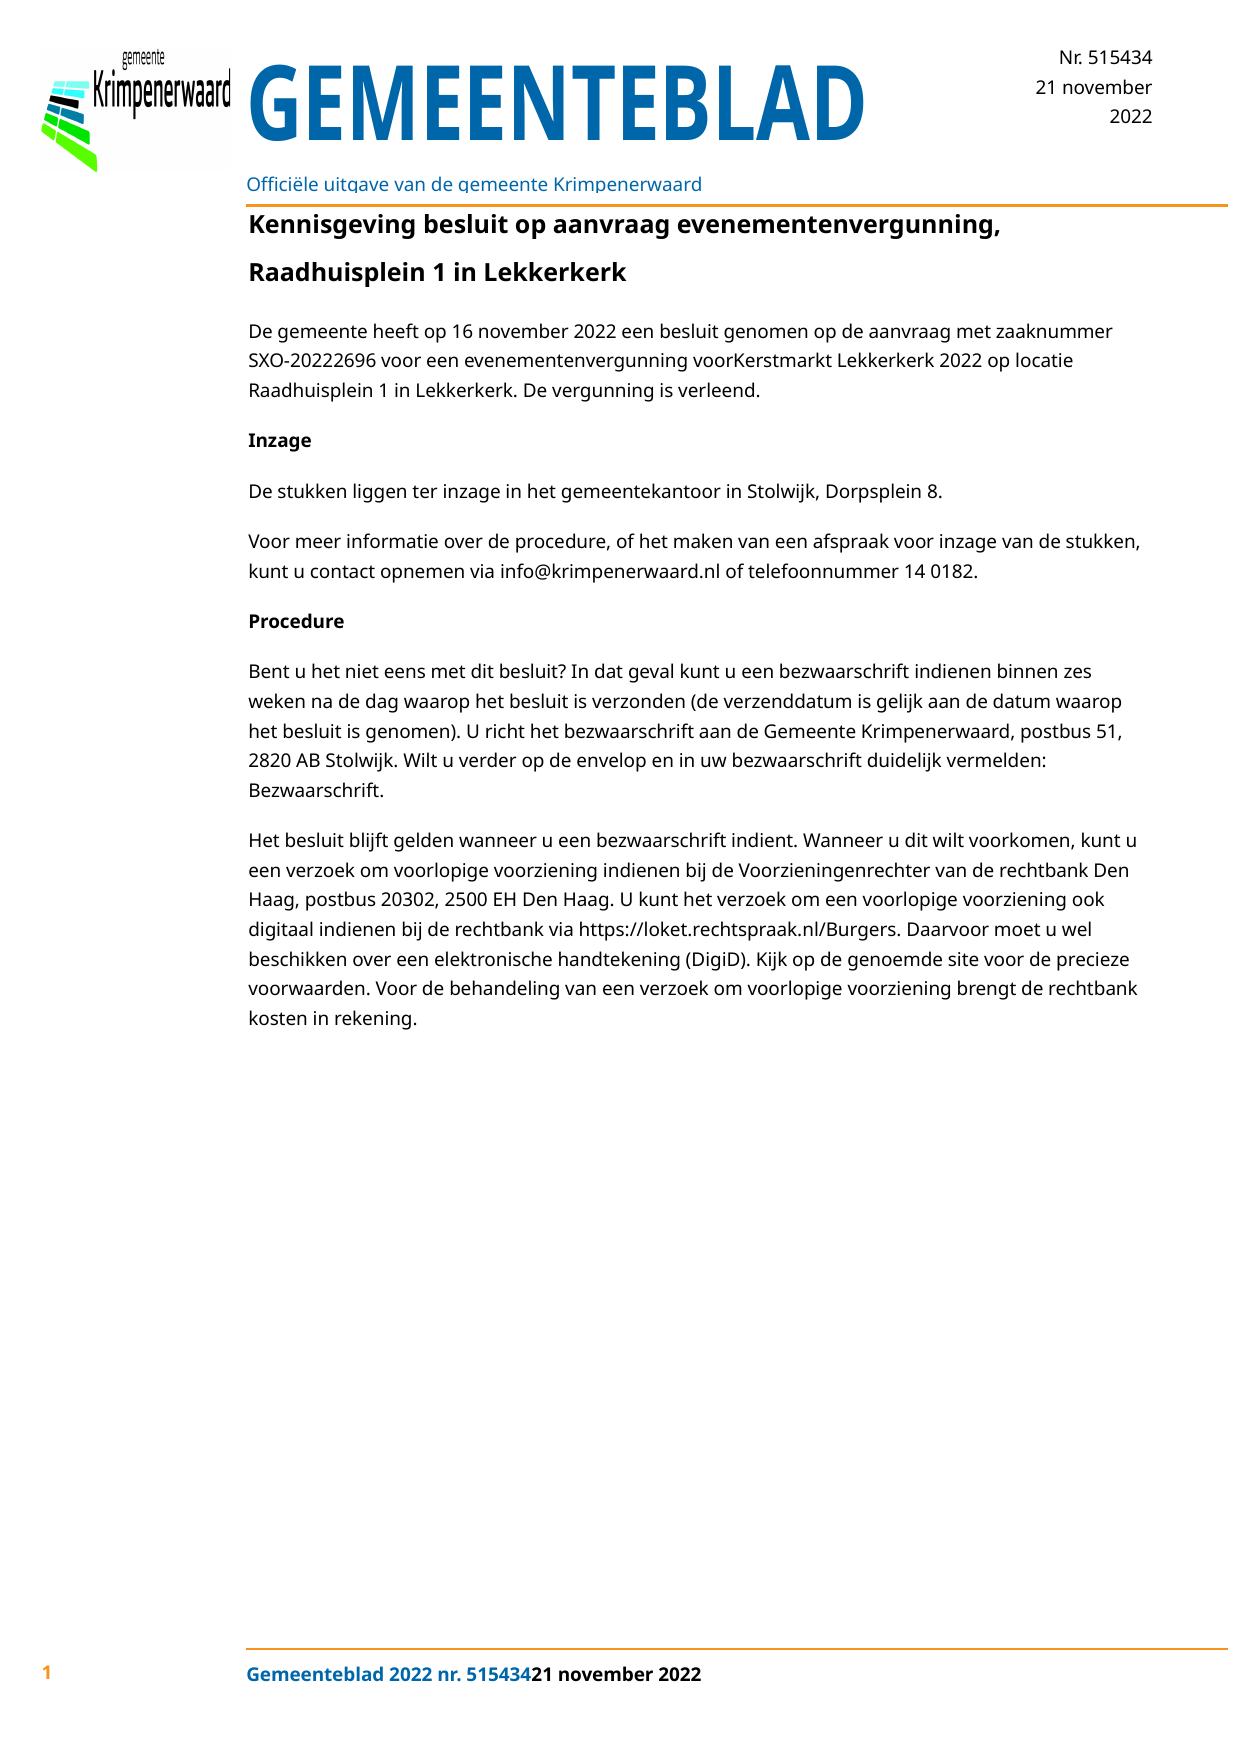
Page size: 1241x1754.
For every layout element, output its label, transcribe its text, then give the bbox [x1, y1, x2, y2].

text De stukken liggen ter inzage in het gemeentekantoor in Stolwijk, Dorpsplein 8. [248, 478, 1152, 504]
picture [41, 47, 231, 172]
text Bent u het niet eens met dit besluit? In dat geval kunt u een bezwaarschrift indienen binnen zes weken na de dag waarop het besluit is verzonden (de verzenddatum is gelijk aan de datum waarop het besluit is genomen). U richt het bezwaarschrift aan de Gemeente Krimpenerwaard, postbus 51, 2820 AB Stolwijk. Wilt u verder op de envelop en in uw bezwaarschrift duidelijk vermelden: Bezwaarschrift. [248, 659, 1152, 803]
text Procedure [248, 608, 1152, 634]
text Voor meer informatie over de procedure, of het maken van een afspraak voor inzage van de stukken, kunt u contact opnemen via info@krimpenerwaard.nl of telefoonnummer 14 0182. [248, 528, 1152, 584]
text Het besluit blijft gelden wanneer u een bezwaarschrift indient. Wanneer u dit wilt voorkomen, kunt u een verzoek om voorlopige voorziening indienen bij de Voorzieningenrechter van de rechtbank Den Haag, postbus 20302, 2500 EH Den Haag. U kunt het verzoek om een voorlopige voorziening ook digitaal indienen bij de rechtbank via https://loket.rechtspraak.nl/Burgers. Daarvoor moet u wel beschikken over een elektronische handtekening (DigiD). Kijk op de genoemde site voor de precieze voorwaarden. Voor de behandeling van een verzoek om voorlopige voorziening brengt de rechtbank kosten in rekening. [248, 827, 1152, 1031]
text Inzage [248, 427, 1152, 453]
text De gemeente heeft op 16 november 2022 een besluit genomen op de aanvraag met zaaknummer SXO-20222696 voor een evenementenvergunning voorKerstmarkt Lekkerkerk 2022 op locatie Raadhuisplein 1 in Lekkerkerk. De vergunning is verleend. [248, 318, 1152, 403]
text Kennisgeving besluit op aanvraag evenementenvergunning, Raadhuisplein 1 in Lekkerkerk [248, 207, 1152, 288]
